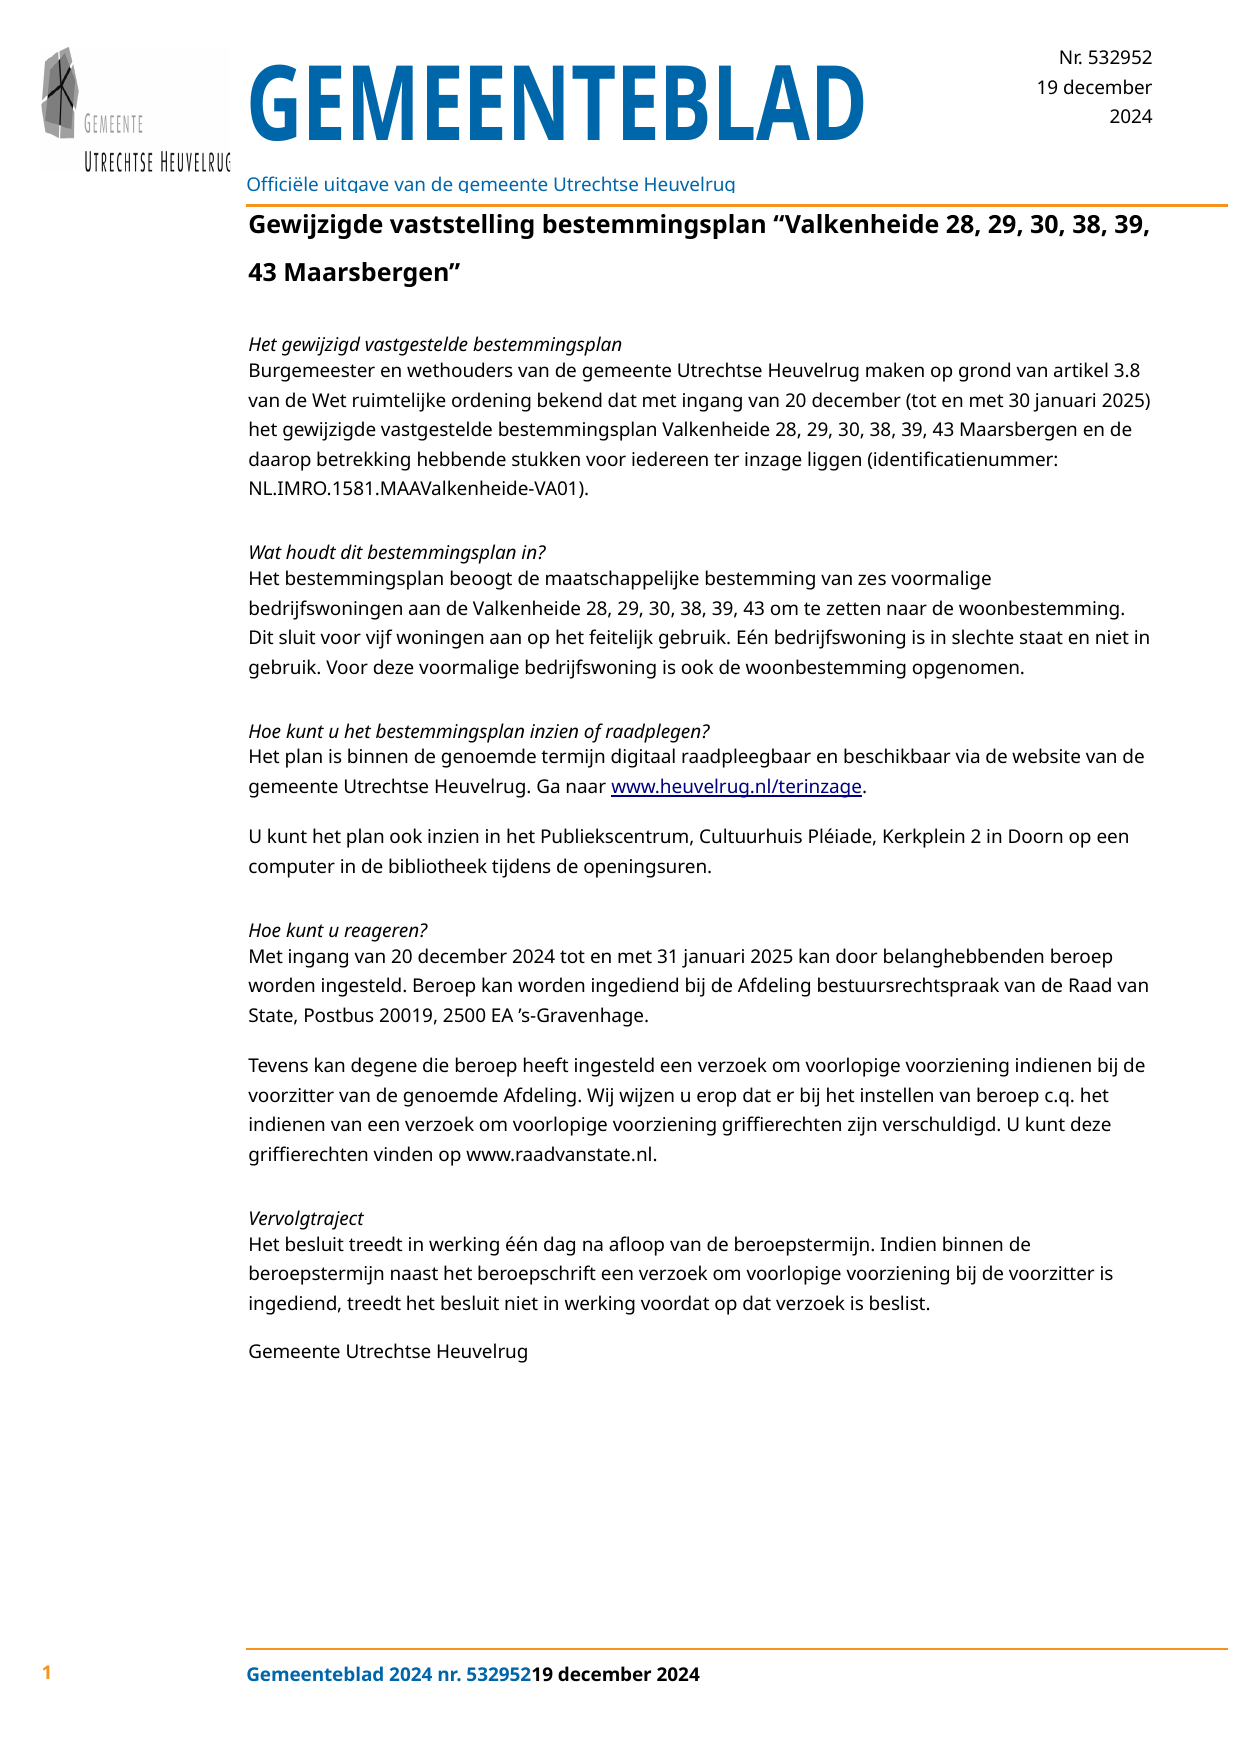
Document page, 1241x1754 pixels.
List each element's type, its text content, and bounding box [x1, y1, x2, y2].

text Met ingang van 20 december 2024 tot en met 31 januari 2025 kan door belanghebbenden beroep worden ingesteld. Beroep kan worden ingediend bij de Afdeling bestuursrechtspraak van de Raad van State, Postbus 20019, 2500 EA ’s-Gravenhage. [248, 943, 1152, 1028]
text Hoe kunt u reageren? [248, 917, 1152, 943]
text Het bestemmingsplan beoogt de maatschappelijke bestemming van zes voormalige bedrijfswoningen aan de Valkenheide 28, 29, 30, 38, 39, 43 om te zetten naar de woonbestemming. Dit sluit voor vijf woningen aan op het feitelijk gebruik. Eén bedrijfswoning is in slechte staat en niet in gebruik. Voor deze voormalige bedrijfswoning is ook de woonbestemming opgenomen. [248, 565, 1152, 680]
text Burgemeester en wethouders van de gemeente Utrechtse Heuvelrug maken op grond van artikel 3.8 van de Wet ruimtelijke ordening bekend dat met ingang van 20 december (tot en met 30 januari 2025) het gewijzigde vastgestelde bestemmingsplan Valkenheide 28, 29, 30, 38, 39, 43 Maarsbergen en de daarop betrekking hebbende stukken voor iedereen ter inzage liggen (identificatienummer: NL.IMRO.1581.MAAValkenheide-VA01). [248, 357, 1152, 501]
text Gemeente Utrechtse Heuvelrug [248, 1338, 1152, 1364]
text U kunt het plan ook inzien in het Publiekscentrum, Cultuurhuis Pléiade, Kerkplein 2 in Doorn op een computer in de bibliotheek tijdens de openingsuren. [248, 824, 1152, 879]
text Het plan is binnen de genoemde termijn digitaal raadpleegbaar en beschikbaar via de website van de gemeente Utrechtse Heuvelrug. Ga naar www.heuvelrug.nl/terinzage. [248, 744, 1152, 799]
text Tevens kan degene die beroep heeft ingesteld een verzoek om voorlopige voorziening indienen bij de voorzitter van de genoemde Afdeling. Wij wijzen u erop dat er bij het instellen van beroep c.q. het indienen van een verzoek om voorlopige voorziening griffierechten zijn verschuldigd. U kunt deze griffierechten vinden op www.raadvanstate.nl. [248, 1052, 1152, 1167]
picture [41, 47, 231, 172]
text Hoe kunt u het bestemmingsplan inzien of raadplegen? [248, 718, 1152, 744]
text Het gewijzigd vastgestelde bestemmingsplan [248, 331, 1152, 357]
text Vervolgtraject [248, 1205, 1152, 1231]
text Wat houdt dit bestemmingsplan in? [248, 539, 1152, 565]
text Gewijzigde vaststelling bestemmingsplan “Valkenheide 28, 29, 30, 38, 39, 43 Maarsbergen” [248, 207, 1152, 288]
text Het besluit treedt in werking één dag na afloop van de beroepstermijn. Indien binnen de beroepstermijn naast het beroepschrift een verzoek om voorlopige voorziening bij de voorzitter is ingediend, treedt het besluit niet in werking voordat op dat verzoek is beslist. [248, 1231, 1152, 1316]
